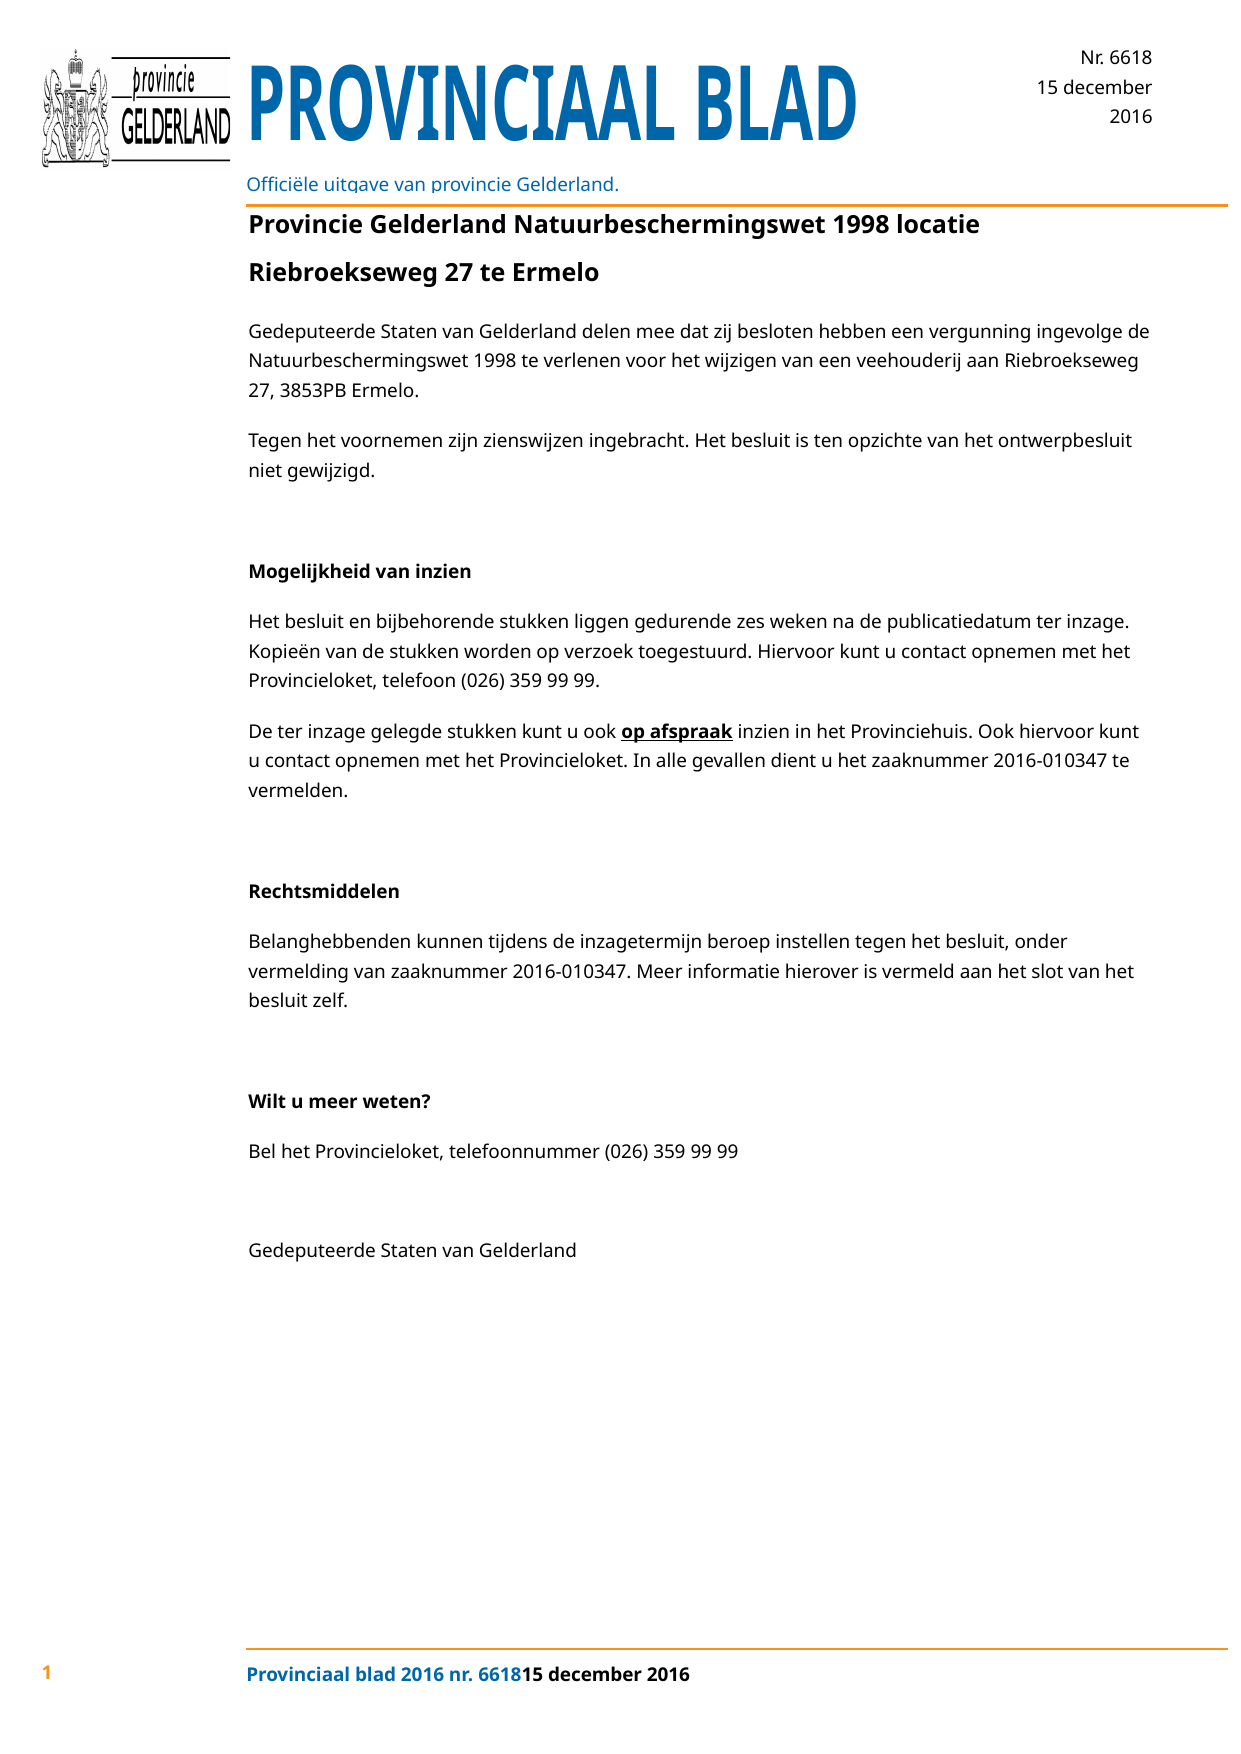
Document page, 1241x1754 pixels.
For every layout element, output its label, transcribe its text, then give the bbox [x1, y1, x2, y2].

text Belanghebbenden kunnen tijdens de inzagetermijn beroep instellen tegen het besluit, onder vermelding van zaaknummer 2016-010347. Meer informatie hierover is vermeld aan het slot van het besluit zelf. [248, 928, 1152, 1013]
text De ter inzage gelegde stukken kunt u ook op afspraak inzien in het Provinciehuis. Ook hiervoor kunt u contact opnemen met het Provincieloket. In alle gevallen dient u het zaaknummer 2016-010347 te vermelden. [248, 718, 1152, 803]
text Tegen het voornemen zijn zienswijzen ingebracht. Het besluit is ten opzichte van het ontwerpbesluit niet gewijzigd. [248, 427, 1152, 483]
text Rechtsmiddelen [248, 878, 1152, 904]
text Wilt u meer weten? [248, 1088, 1152, 1114]
text Het besluit en bijbehorende stukken liggen gedurende zes weken na de publicatiedatum ter inzage. Kopieën van de stukken worden op verzoek toegestuurd. Hiervoor kunt u contact opnemen met het Provincieloket, telefoon (026) 359 99 99. [248, 608, 1152, 693]
text Gedeputeerde Staten van Gelderland delen mee dat zij besloten hebben een vergunning ingevolge de Natuurbeschermingswet 1998 te verlenen voor het wijzigen van een veehouderij aan Riebroekseweg 27, 3853PB Ermelo. [248, 318, 1152, 403]
text Bel het Provincieloket, telefoonnummer (026) 359 99 99 [248, 1139, 1152, 1164]
picture [41, 47, 231, 172]
text Mogelijkheid van inzien [248, 558, 1152, 584]
text Gedeputeerde Staten van Gelderland [248, 1237, 1152, 1263]
text Provincie Gelderland Natuurbeschermingswet 1998 locatie Riebroekseweg 27 te Ermelo [248, 207, 1152, 288]
